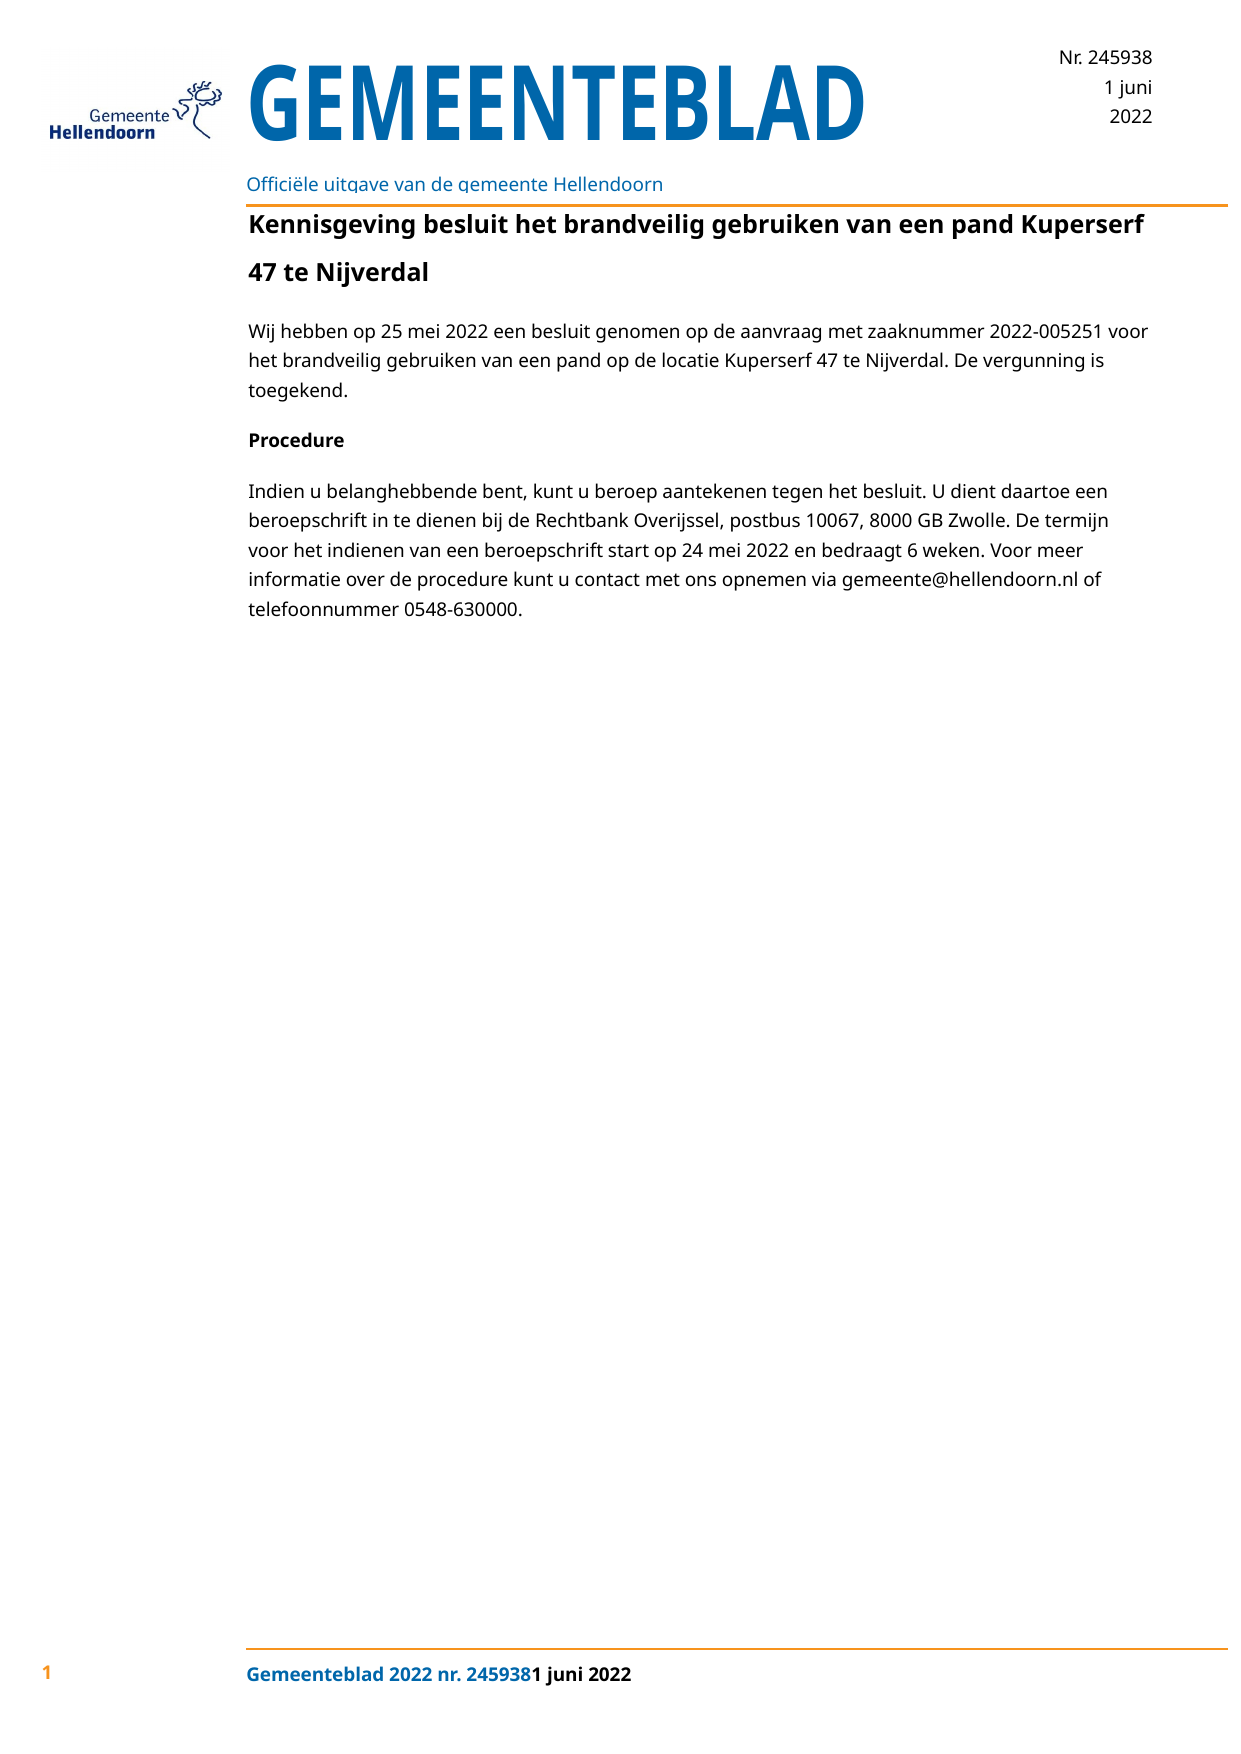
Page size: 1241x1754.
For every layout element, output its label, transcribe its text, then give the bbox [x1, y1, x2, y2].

text Indien u belanghebbende bent, kunt u beroep aantekenen tegen het besluit. U dient daartoe een beroepschrift in te dienen bij de Rechtbank Overijssel, postbus 10067, 8000 GB Zwolle. De termijn voor het indienen van een beroepschrift start op 24 mei 2022 en bedraagt 6 weken. Voor meer informatie over de procedure kunt u contact met ons opnemen via gemeente@hellendoorn.nl of telefoonnummer 0548-630000. [248, 478, 1152, 622]
text Procedure [248, 427, 1152, 453]
text Kennisgeving besluit het brandveilig gebruiken van een pand Kuperserf 47 te Nijverdal [248, 207, 1152, 288]
picture [41, 47, 231, 172]
text Wij hebben op 25 mei 2022 een besluit genomen op de aanvraag met zaaknummer 2022-005251 voor het brandveilig gebruiken van een pand op de locatie Kuperserf 47 te Nijverdal. De vergunning is toegekend. [248, 318, 1152, 403]
